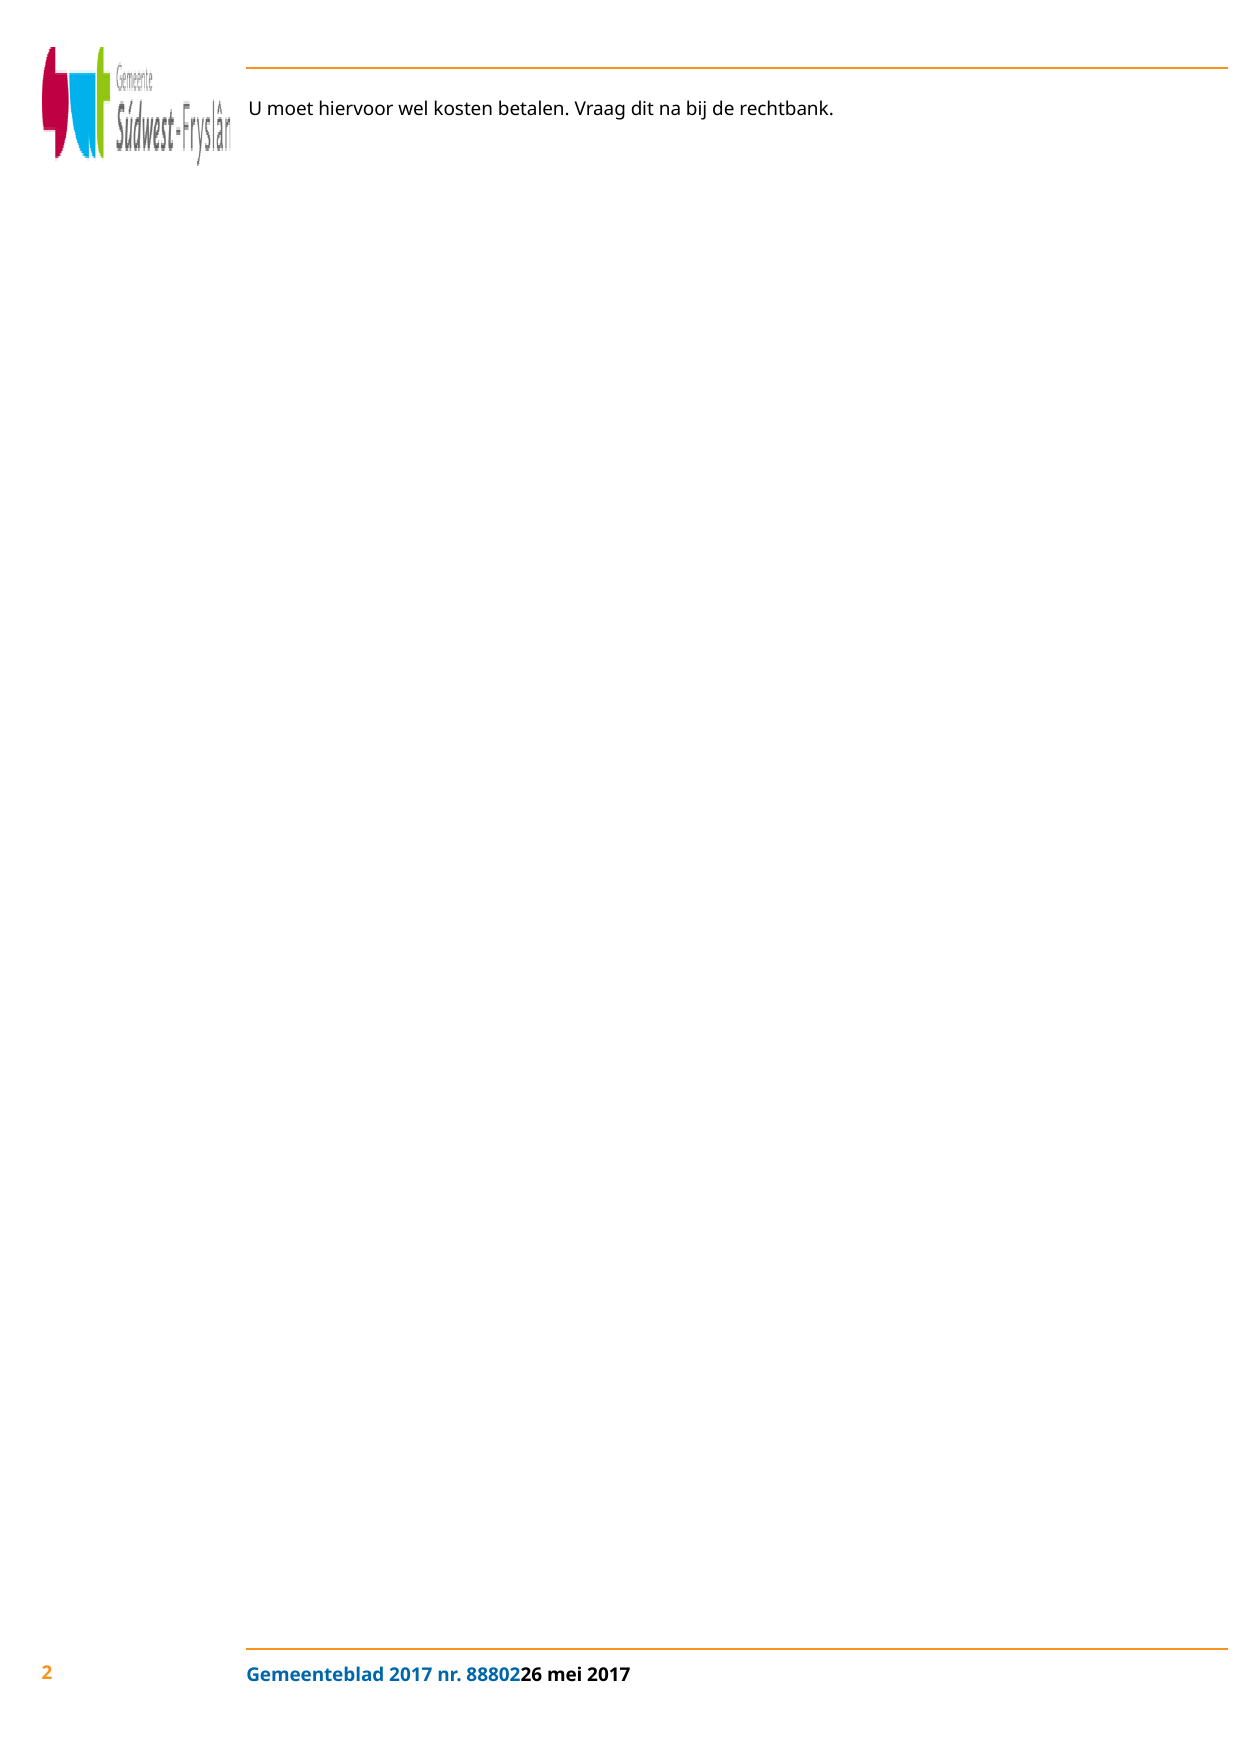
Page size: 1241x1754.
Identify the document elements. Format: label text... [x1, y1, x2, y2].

picture [41, 47, 231, 172]
text U moet hiervoor wel kosten betalen. Vraag dit na bij de rechtbank. [248, 95, 1152, 121]
